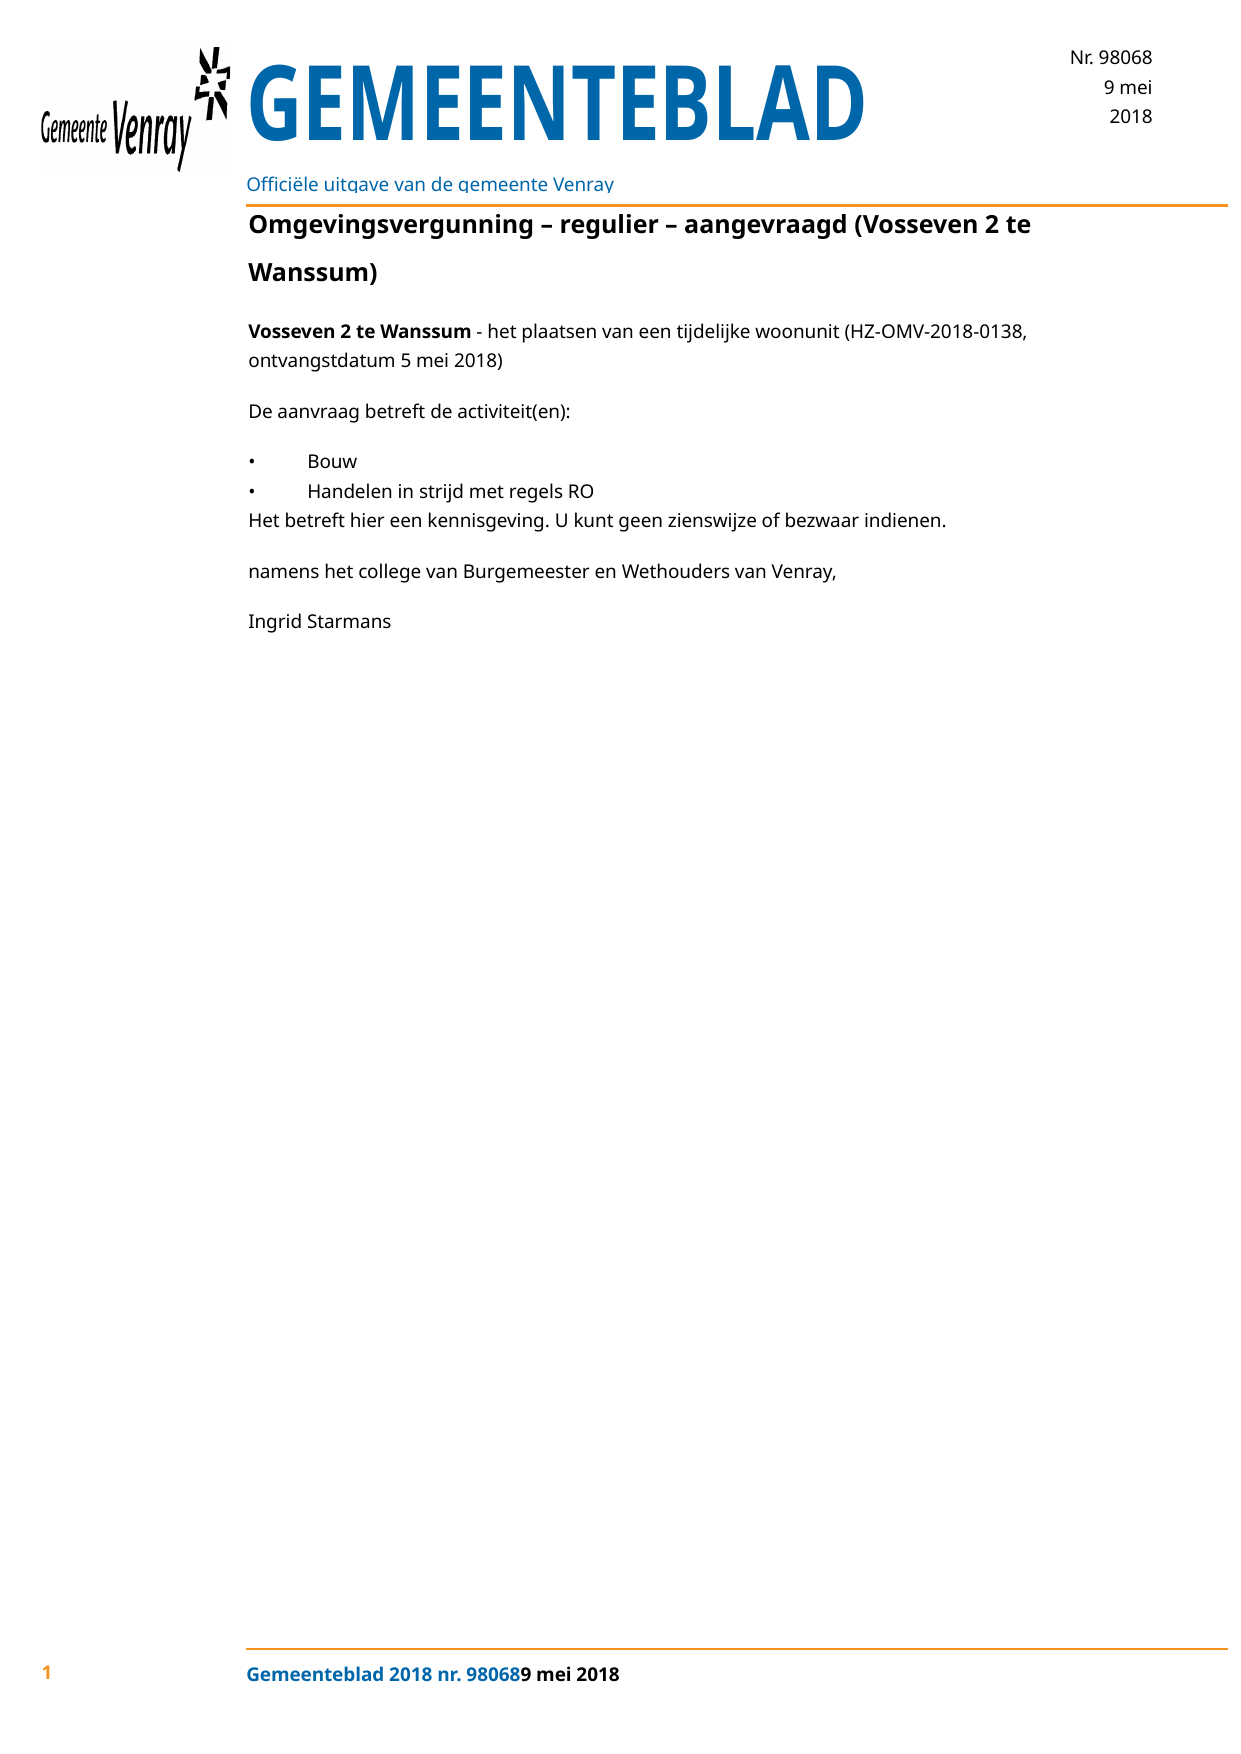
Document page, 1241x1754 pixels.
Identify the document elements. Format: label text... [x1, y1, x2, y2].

text Vosseven 2 te Wanssum - het plaatsen van een tijdelijke woonunit (HZ-OMV-2018-0138, ontvangstdatum 5 mei 2018) [248, 318, 1152, 373]
picture [41, 47, 231, 172]
list Handelen in strijd met regels RO [248, 478, 1152, 504]
text namens het college van Burgemeester en Wethouders van Venray, [248, 558, 1152, 584]
text De aanvraag betreft de activiteit(en): [248, 398, 1152, 424]
list Bouw [248, 448, 1152, 474]
text Het betreft hier een kennisgeving. U kunt geen zienswijze of bezwaar indienen. [248, 507, 1152, 533]
text Omgevingsvergunning – regulier – aangevraagd (Vosseven 2 te Wanssum) [248, 207, 1152, 288]
text Ingrid Starmans [248, 608, 1152, 634]
